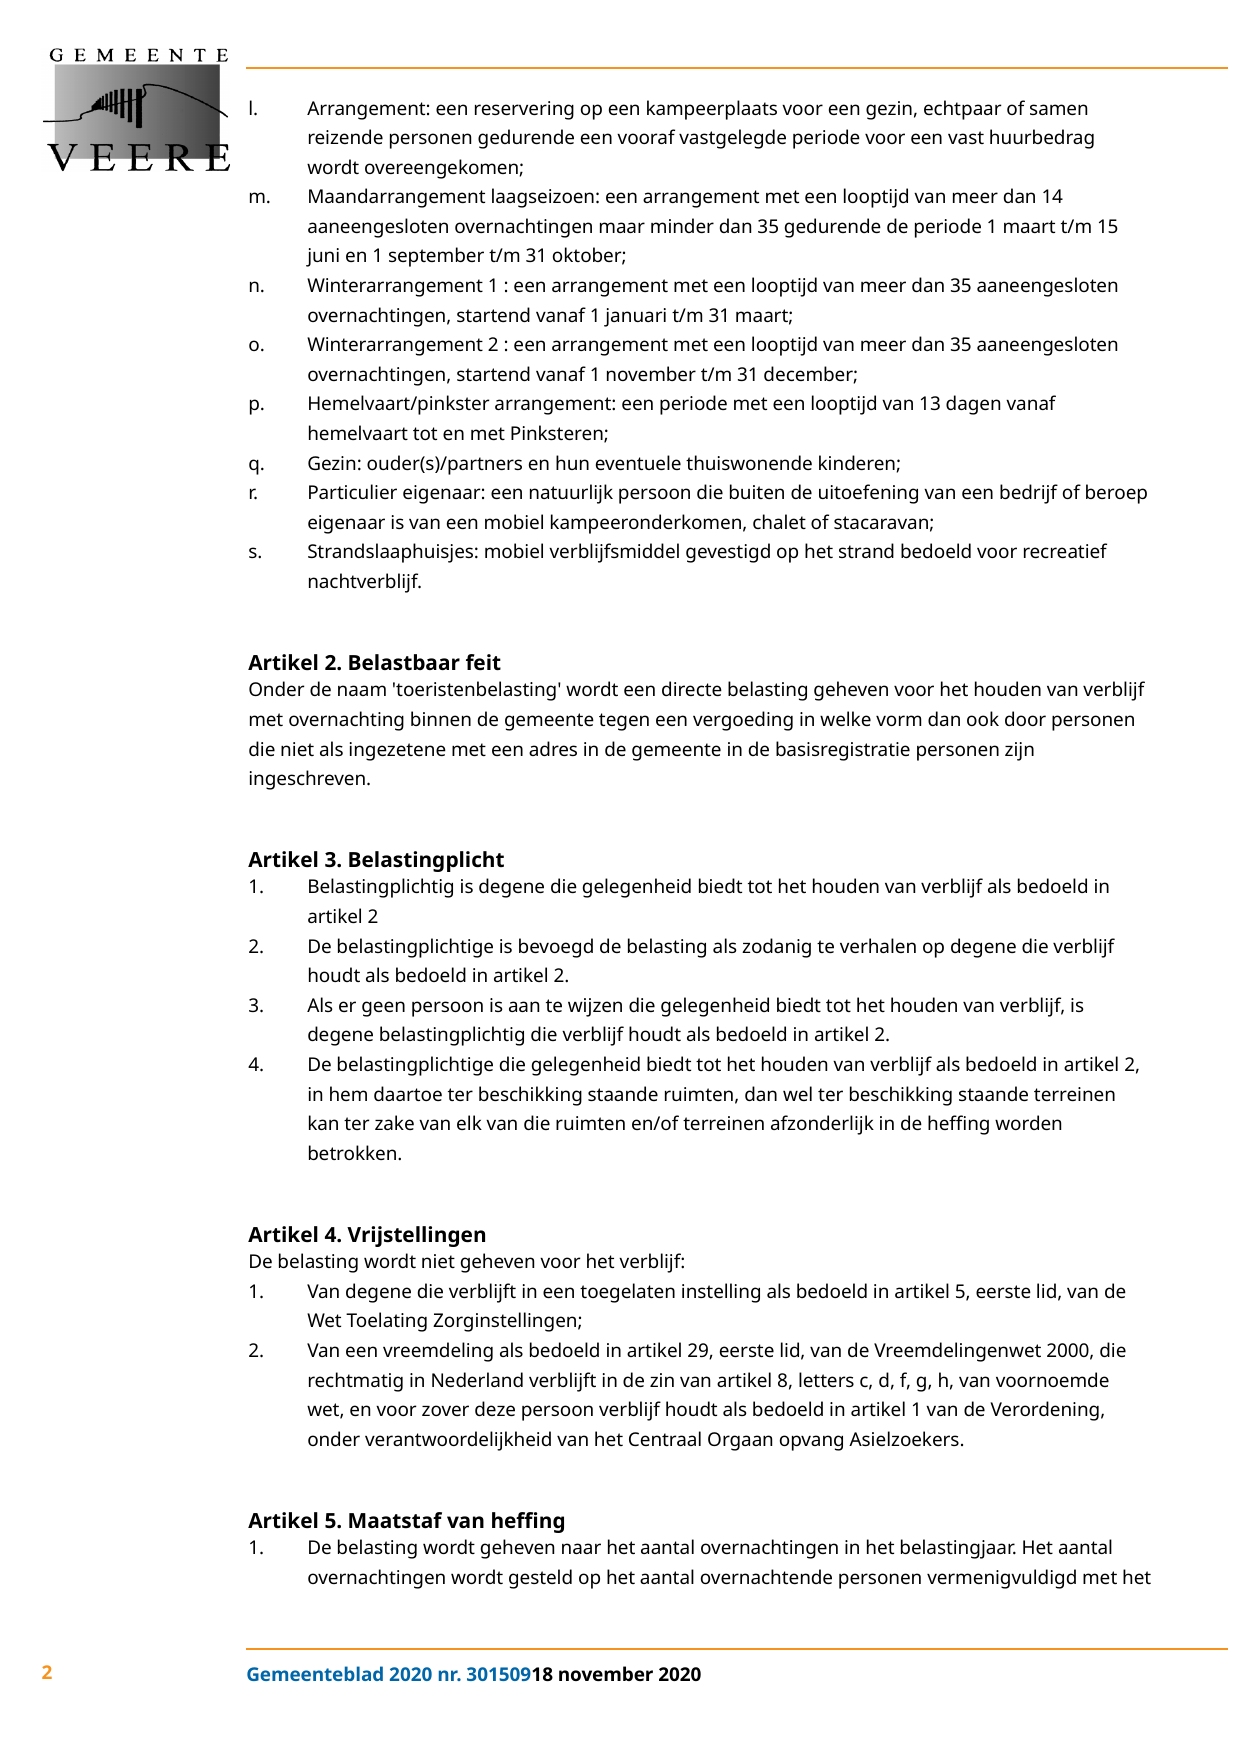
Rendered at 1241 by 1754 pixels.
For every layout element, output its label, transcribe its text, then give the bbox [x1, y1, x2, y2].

list De belasting wordt geheven naar het aantal overnachtingen in het belastingjaar. Het aantal overnachtingen wordt gesteld op het aantal overnachtende personen vermenigvuldigd met het [248, 1534, 1152, 1590]
text Artikel 5. Maatstaf van heffing [248, 1506, 1152, 1534]
list Hemelvaart/pinkster arrangement: een periode met een looptijd van 13 dagen vanaf hemelvaart tot en met Pinksteren; [248, 391, 1152, 446]
list Winterarrangement 2 : een arrangement met een looptijd van meer dan 35 aaneengesloten overnachtingen, startend vanaf 1 november t/m 31 december; [248, 331, 1152, 387]
list Winterarrangement 1 : een arrangement met een looptijd van meer dan 35 aaneengesloten overnachtingen, startend vanaf 1 januari t/m 31 maart; [248, 272, 1152, 328]
list Arrangement: een reservering op een kampeerplaats voor een gezin, echtpaar of samen reizende personen gedurende een vooraf vastgelegde periode voor een vast huurbedrag wordt overeengekomen; [248, 95, 1152, 180]
list Als er geen persoon is aan te wijzen die gelegenheid biedt tot het houden van verblijf, is degene belastingplichtig die verblijf houdt als bedoeld in artikel 2. [248, 992, 1152, 1047]
text Artikel 3. Belastingplicht [248, 845, 1152, 874]
list Strandslaaphuisjes: mobiel verblijfsmiddel gevestigd op het strand bedoeld voor recreatief nachtverblijf. [248, 538, 1152, 594]
text Artikel 2. Belastbaar feit [248, 648, 1152, 677]
picture [41, 47, 231, 172]
text Onder de naam 'toeristenbelasting' wordt een directe belasting geheven voor het houden van verblijf met overnachting binnen de gemeente tegen een vergoeding in welke vorm dan ook door personen die niet als ingezetene met een adres in de gemeente in de basisregistratie personen zijn ingeschreven. [248, 677, 1152, 791]
text Artikel 4. Vrijstellingen [248, 1220, 1152, 1248]
list Van een vreemdeling als bedoeld in artikel 29, eerste lid, van de Vreemdelingenwet 2000, die rechtmatig in Nederland verblijft in de zin van artikel 8, letters c, d, f, g, h, van voornoemde wet, en voor zover deze persoon verblijf houdt als bedoeld in artikel 1 van de Verordening, onder verantwoordelijkheid van het Centraal Orgaan opvang Asielzoekers. [248, 1337, 1152, 1452]
list Van degene die verblijft in een toegelaten instelling als bedoeld in artikel 5, eerste lid, van de Wet Toelating Zorginstellingen; [248, 1278, 1152, 1333]
text De belasting wordt niet geheven voor het verblijf: [248, 1248, 1152, 1274]
list Particulier eigenaar: een natuurlijk persoon die buiten de uitoefening van een bedrijf of beroep eigenaar is van een mobiel kampeeronderkomen, chalet of stacaravan; [248, 479, 1152, 535]
list Maandarrangement laagseizoen: een arrangement met een looptijd van meer dan 14 aaneengesloten overnachtingen maar minder dan 35 gedurende de periode 1 maart t/m 15 juni en 1 september t/m 31 oktober; [248, 183, 1152, 268]
list Gezin: ouder(s)/partners en hun eventuele thuiswonende kinderen; [248, 450, 1152, 476]
list De belastingplichtige is bevoegd de belasting als zodanig te verhalen op degene die verblijf houdt als bedoeld in artikel 2. [248, 933, 1152, 988]
list De belastingplichtige die gelegenheid biedt tot het houden van verblijf als bedoeld in artikel 2, in hem daartoe ter beschikking staande ruimten, dan wel ter beschikking staande terreinen kan ter zake van elk van die ruimten en/of terreinen afzonderlijk in de heffing worden betrokken. [248, 1051, 1152, 1166]
list Belastingplichtig is degene die gelegenheid biedt tot het houden van verblijf als bedoeld in artikel 2 [248, 874, 1152, 929]
